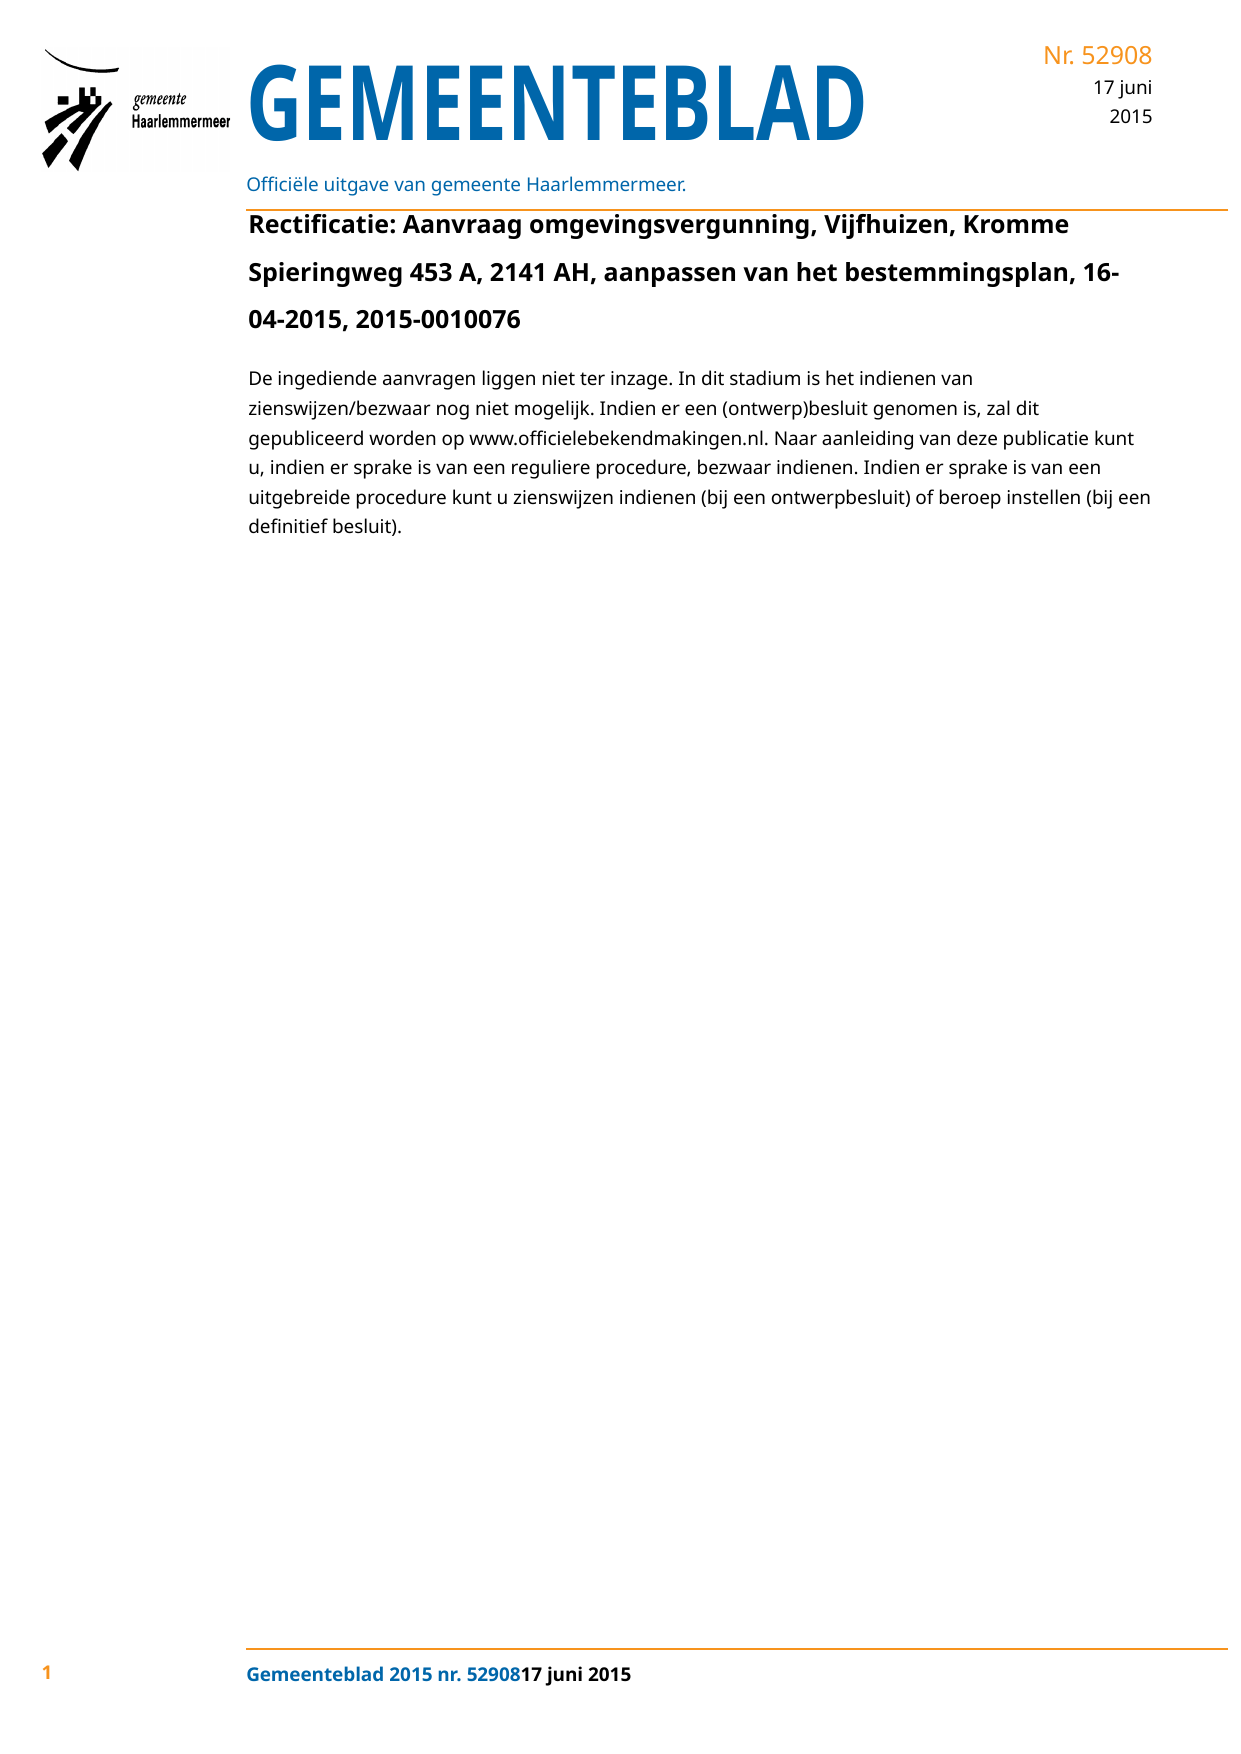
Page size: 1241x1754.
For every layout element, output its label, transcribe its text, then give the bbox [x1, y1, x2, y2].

text De ingediende aanvragen liggen niet ter inzage. In dit stadium is het indienen van zienswijzen/bezwaar nog niet mogelijk. Indien er een (ontwerp)besluit genomen is, zal dit gepubliceerd worden op www.officielebekendmakingen.nl. Naar aanleiding van deze publicatie kunt u, indien er sprake is van een reguliere procedure, bezwaar indienen. Indien er sprake is van een uitgebreide procedure kunt u zienswijzen indienen (bij een ontwerpbesluit) of beroep instellen (bij een definitief besluit). [248, 366, 1152, 539]
text Rectificatie: Aanvraag omgevingsvergunning, Vijfhuizen, Kromme Spieringweg 453 A, 2141 AH, aanpassen van het bestemmingsplan, 16-04-2015, 2015-0010076 [248, 211, 1152, 336]
picture [41, 47, 231, 172]
